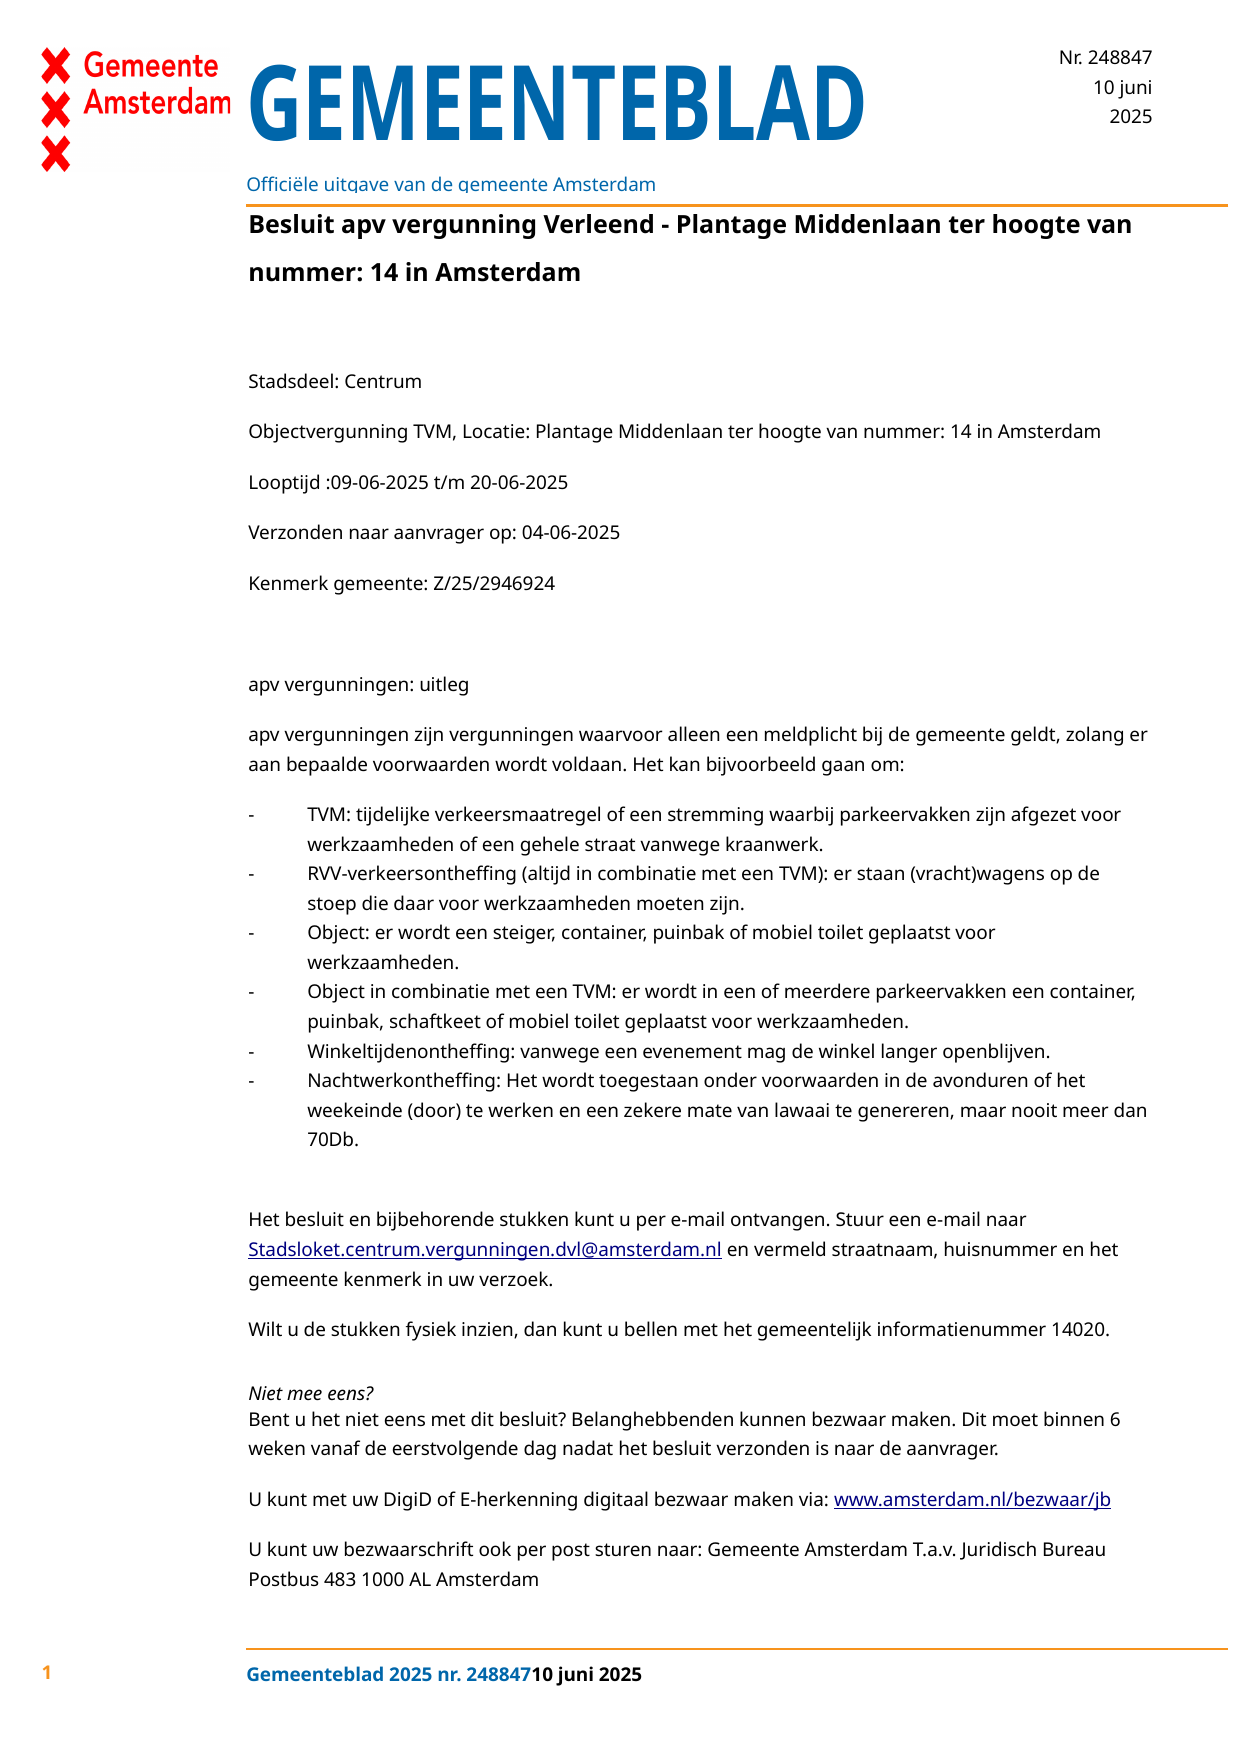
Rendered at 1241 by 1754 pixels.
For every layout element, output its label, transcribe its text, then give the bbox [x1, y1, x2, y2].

list Nachtwerkontheffing: Het wordt toegestaan onder voorwaarden in de avonduren of het weekeinde (door) te werken en een zekere mate van lawaai te genereren, maar nooit meer dan 70Db. [248, 1067, 1152, 1152]
text apv vergunningen zijn vergunningen waarvoor alleen een meldplicht bij de gemeente geldt, zolang er aan bepaalde voorwaarden wordt voldaan. Het kan bijvoorbeeld gaan om: [248, 721, 1152, 777]
picture [41, 47, 231, 172]
text Kenmerk gemeente: Z/25/2946924 [248, 570, 1152, 596]
text Wilt u de stukken fysiek inzien, dan kunt u bellen met het gemeentelijk informatienummer 14020. [248, 1316, 1152, 1342]
text Niet mee eens? [248, 1380, 1152, 1406]
list Object in combinatie met een TVM: er wordt in een of meerdere parkeervakken een container, puinbak, schaftkeet of mobiel toilet geplaatst voor werkzaamheden. [248, 979, 1152, 1034]
text Verzonden naar aanvrager op: 04-06-2025 [248, 519, 1152, 545]
text Objectvergunning TVM, Locatie: Plantage Middenlaan ter hoogte van nummer: 14 in Amsterdam [248, 419, 1152, 444]
text apv vergunningen: uitleg [248, 671, 1152, 697]
text U kunt met uw DigiD of E-herkenning digitaal bezwaar maken via: www.amsterdam.nl/bezwaar/jb [248, 1486, 1152, 1512]
text Besluit apv vergunning Verleend - Plantage Middenlaan ter hoogte van nummer: 14 in Amsterdam [248, 207, 1152, 288]
text U kunt uw bezwaarschrift ook per post sturen naar: Gemeente Amsterdam T.a.v. Juridisch Bureau Postbus 483 1000 AL Amsterdam [248, 1536, 1152, 1592]
text Bent u het niet eens met dit besluit? Belanghebbenden kunnen bezwaar maken. Dit moet binnen 6 weken vanaf de eerstvolgende dag nadat het besluit verzonden is naar de aanvrager. [248, 1406, 1152, 1461]
list TVM: tijdelijke verkeersmaatregel of een stremming waarbij parkeervakken zijn afgezet voor werkzaamheden of een gehele straat vanwege kraanwerk. [248, 801, 1152, 857]
text Het besluit en bijbehorende stukken kunt u per e-mail ontvangen. Stuur een e-mail naar Stadsloket.centrum.vergunningen.dvl@amsterdam.nl en vermeld straatnaam, huisnummer en het gemeente kenmerk in uw verzoek. [248, 1207, 1152, 1292]
text Stadsdeel: Centrum [248, 368, 1152, 394]
list RVV-verkeersontheffing (altijd in combinatie met een TVM): er staan (vracht)wagens op de stoep die daar voor werkzaamheden moeten zijn. [248, 860, 1152, 916]
list Object: er wordt een steiger, container, puinbak of mobiel toilet geplaatst voor werkzaamheden. [248, 919, 1152, 975]
list Winkeltijdenontheffing: vanwege een evenement mag de winkel langer openblijven. [248, 1038, 1152, 1064]
text Looptijd :09-06-2025 t/m 20-06-2025 [248, 469, 1152, 495]
